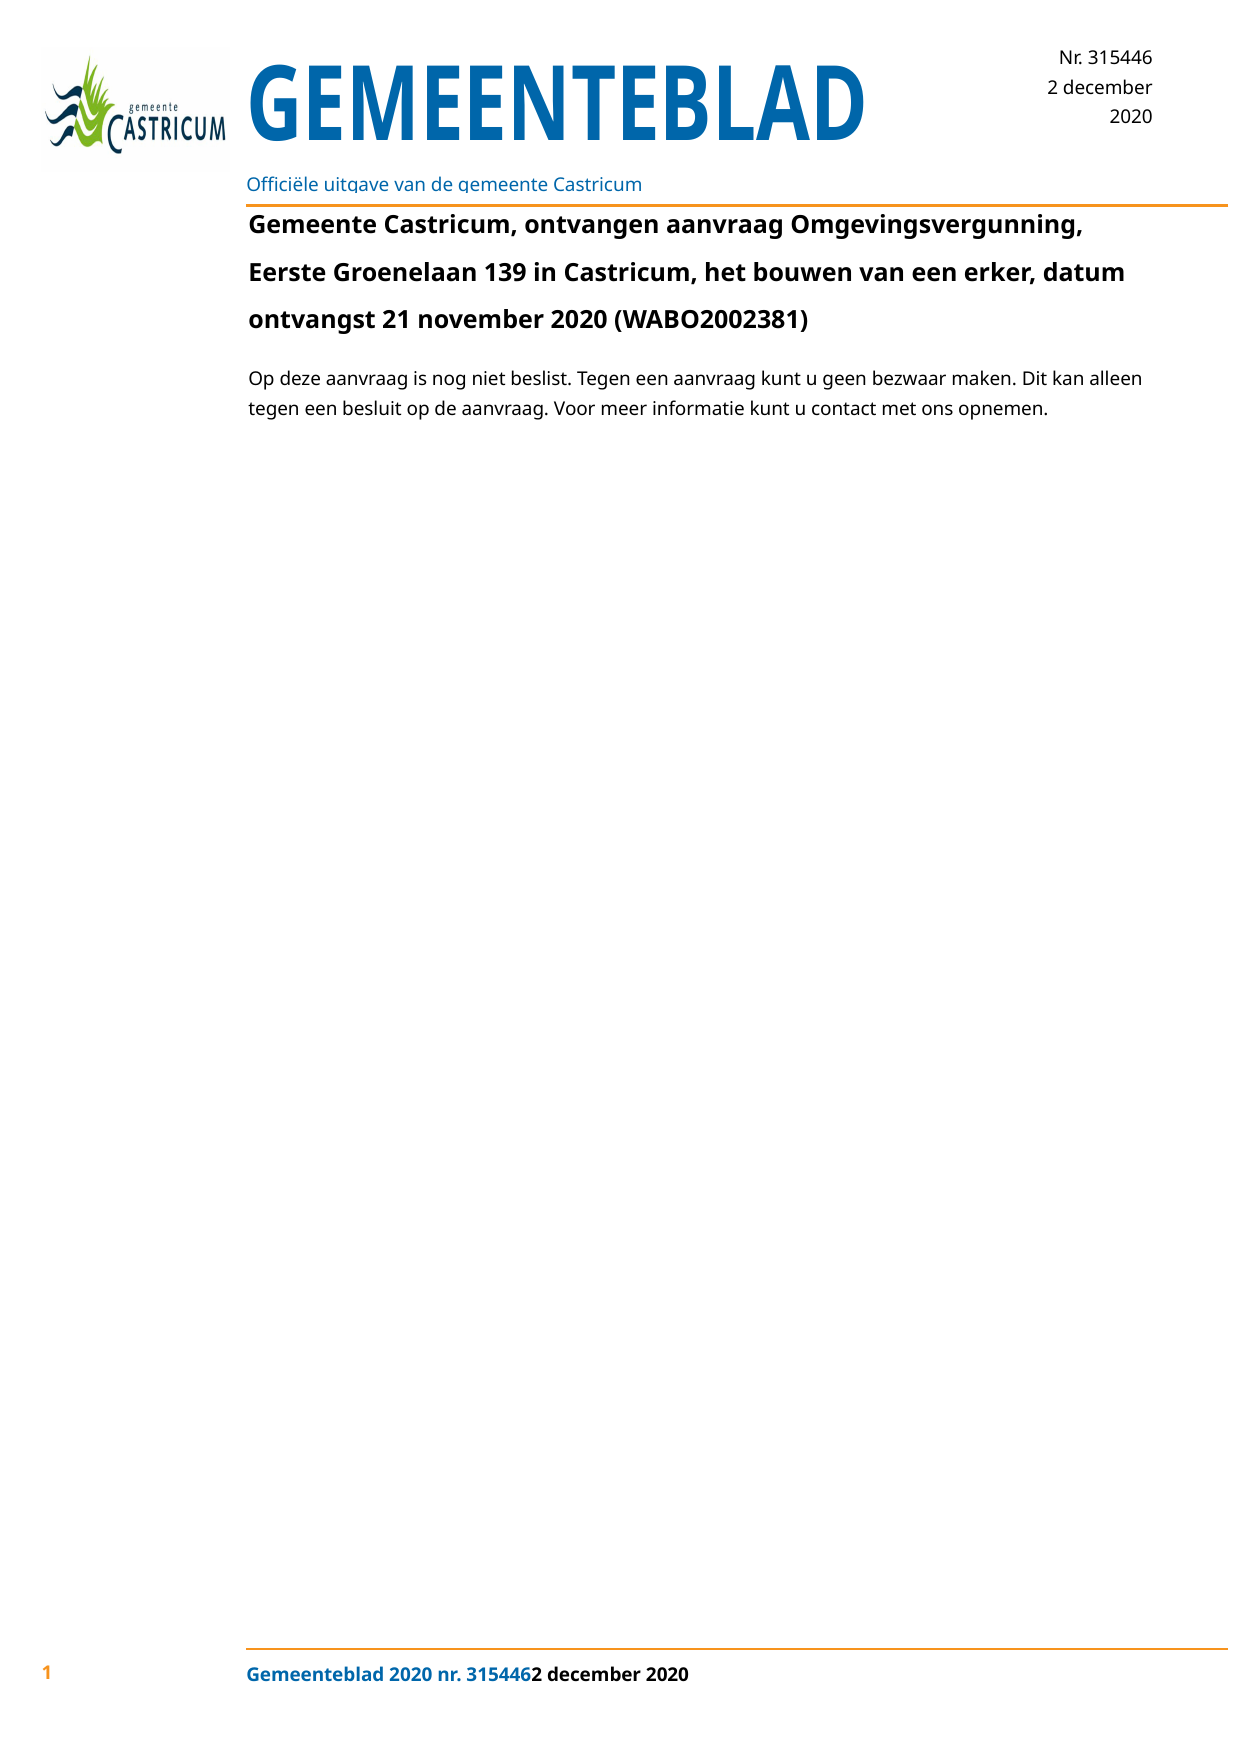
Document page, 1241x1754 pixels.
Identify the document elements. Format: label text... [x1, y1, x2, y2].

text Op deze aanvraag is nog niet beslist. Tegen een aanvraag kunt u geen bezwaar maken. Dit kan alleen tegen een besluit op de aanvraag. Voor meer informatie kunt u contact met ons opnemen. [248, 366, 1152, 421]
text Gemeente Castricum, ontvangen aanvraag Omgevingsvergunning, Eerste Groenelaan 139 in Castricum, het bouwen van een erker, datum ontvangst 21 november 2020 (WABO2002381) [248, 207, 1152, 336]
picture [41, 47, 231, 172]
